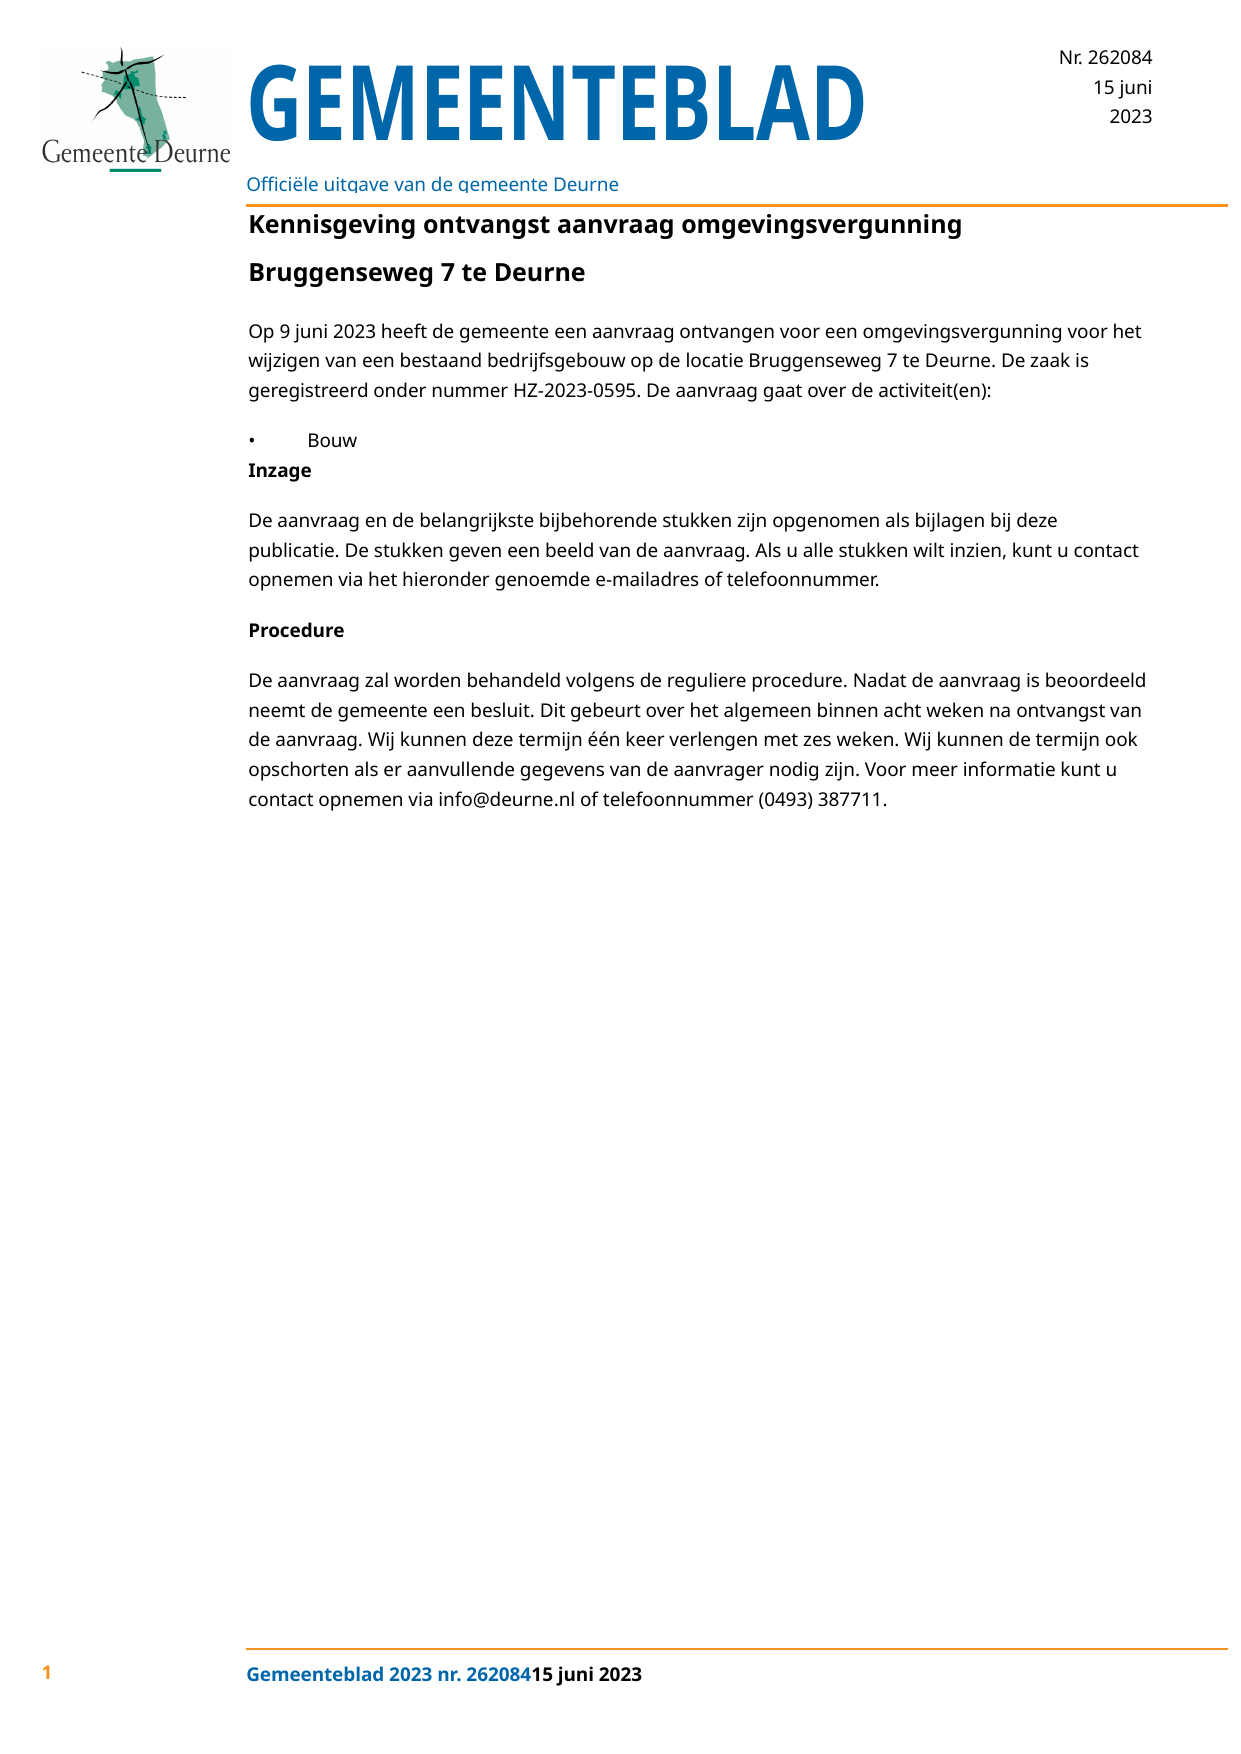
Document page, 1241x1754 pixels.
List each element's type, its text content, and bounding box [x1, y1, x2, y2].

list Bouw [248, 427, 1152, 453]
text Op 9 juni 2023 heeft de gemeente een aanvraag ontvangen voor een omgevingsvergunning voor het wijzigen van een bestaand bedrijfsgebouw op de locatie Bruggenseweg 7 te Deurne. De zaak is geregistreerd onder nummer HZ-2023-0595. De aanvraag gaat over de activiteit(en): [248, 318, 1152, 403]
text Kennisgeving ontvangst aanvraag omgevingsvergunning Bruggenseweg 7 te Deurne [248, 207, 1152, 288]
text De aanvraag zal worden behandeld volgens de reguliere procedure. Nadat de aanvraag is beoordeeld neemt de gemeente een besluit. Dit gebeurt over het algemeen binnen acht weken na ontvangst van de aanvraag. Wij kunnen deze termijn één keer verlengen met zes weken. Wij kunnen de termijn ook opschorten als er aanvullende gegevens van de aanvrager nodig zijn. Voor meer informatie kunt u contact opnemen via info@deurne.nl of telefoonnummer (0493) 387711. [248, 667, 1152, 812]
text Inzage [248, 457, 1152, 483]
text Procedure [248, 617, 1152, 643]
picture [41, 47, 231, 172]
text De aanvraag en de belangrijkste bijbehorende stukken zijn opgenomen als bijlagen bij deze publicatie. De stukken geven een beeld van de aanvraag. Als u alle stukken wilt inzien, kunt u contact opnemen via het hieronder genoemde e-mailadres of telefoonnummer. [248, 507, 1152, 592]
